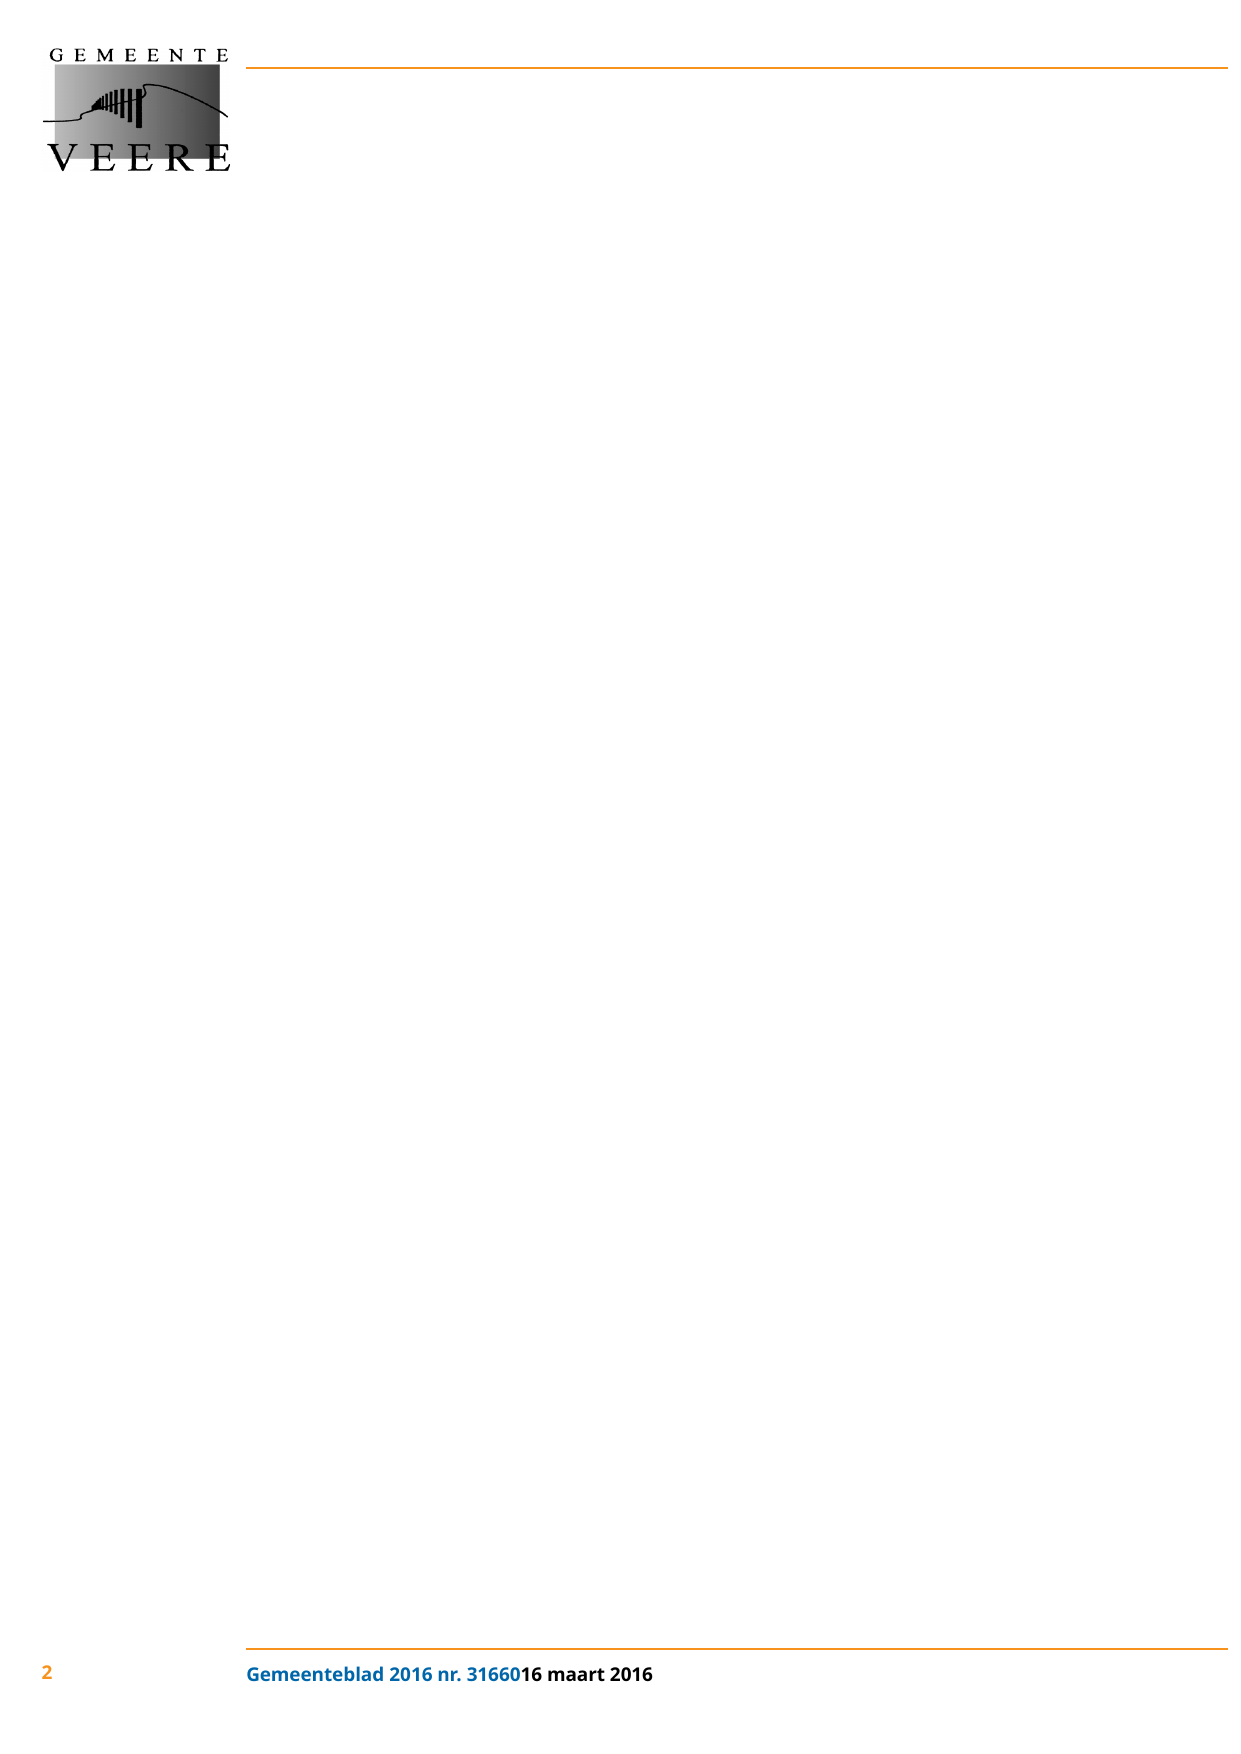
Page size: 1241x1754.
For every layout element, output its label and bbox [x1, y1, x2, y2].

picture [41, 47, 231, 172]
